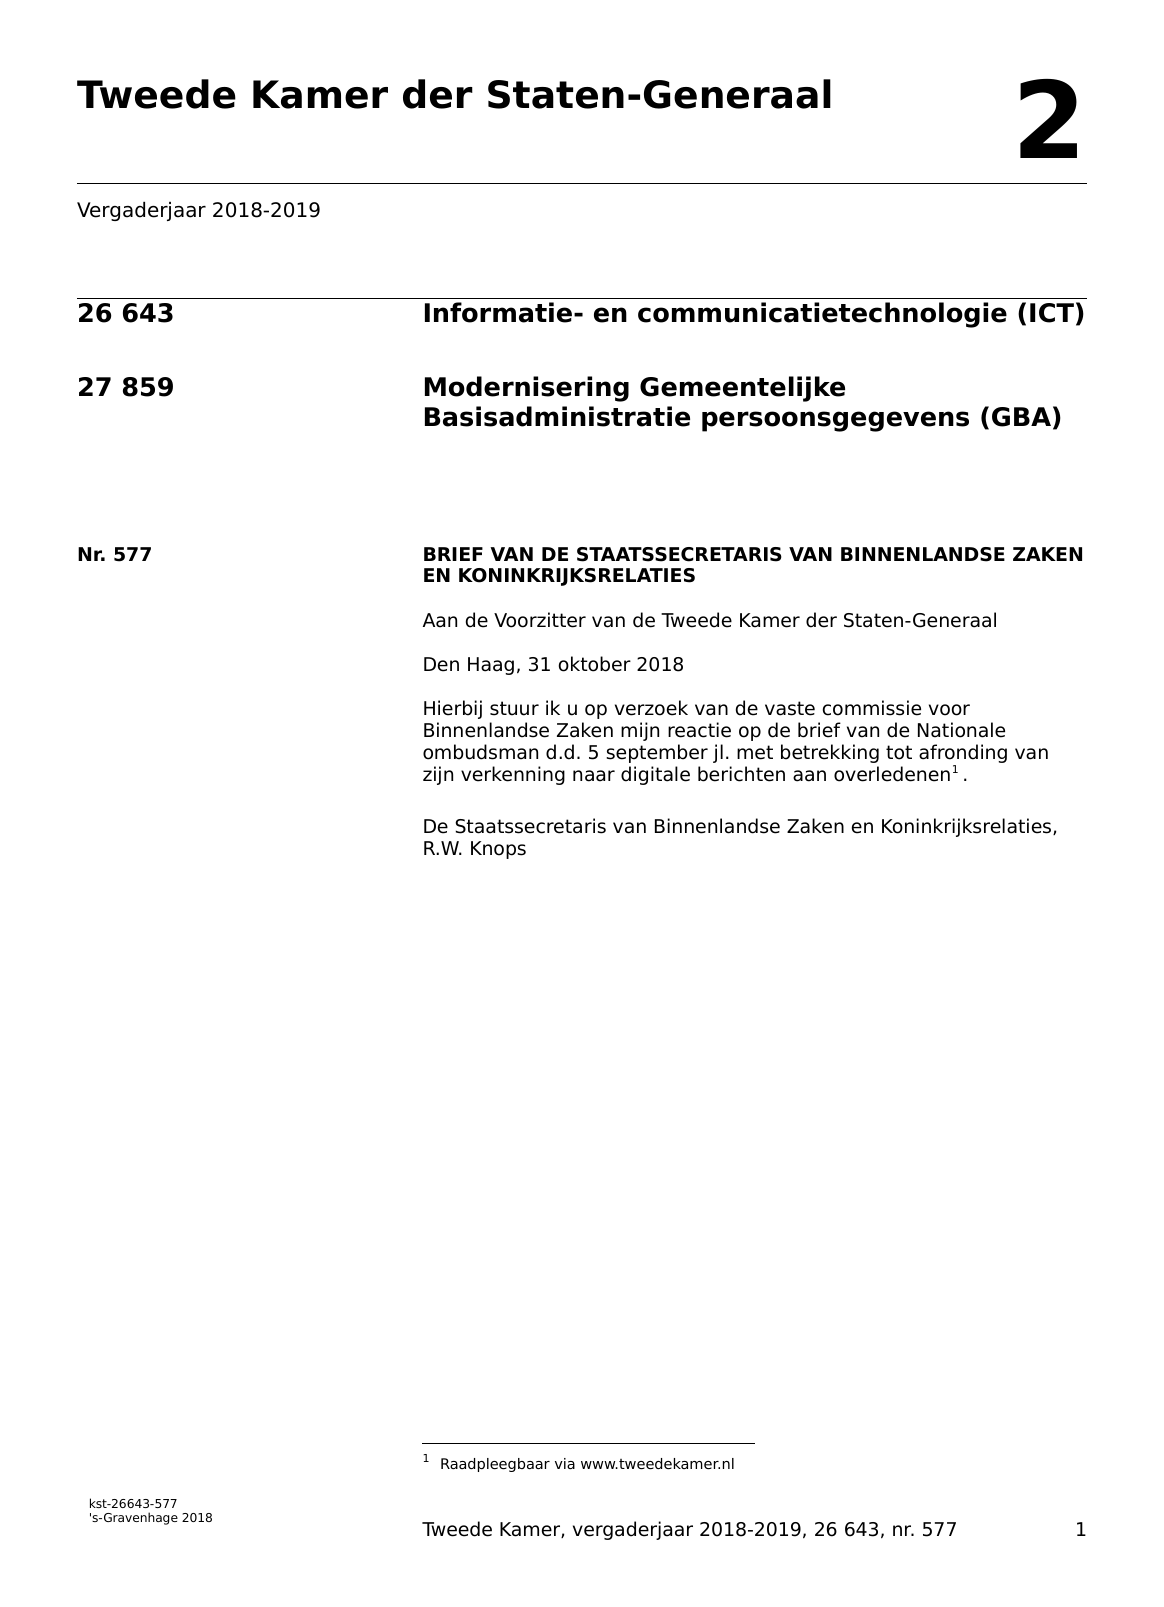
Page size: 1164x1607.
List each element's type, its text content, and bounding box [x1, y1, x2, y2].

text Aan de Voorzitter van de Tweede Kamer der Staten-Generaal [422, 609, 1087, 632]
text Den Haag, 31 oktober 2018 [422, 654, 1087, 676]
subtitle 27 859 Modernisering Gemeentelijke Basisadministratie persoonsgegevens (GBA) [77, 373, 1087, 432]
text 's-Gravenhage 2018 [88, 1511, 323, 1525]
subtitle Nr. 577 BRIEF VAN DE STAATSSECRETARIS VAN BINNENLANDSE ZAKEN EN KONINKRIJKSRELATIES [77, 543, 1087, 587]
subtitle 26 643 Informatie- en communicatietechnologie (ICT) [77, 299, 1087, 329]
text Hierbij stuur ik u op verzoek van de vaste commissie voor Binnenlandse Zaken mijn reactie op de brief van de Nationale ombudsman d.d. 5 september jl. met betrekking tot afronding van zijn verkenning naar digitale berichten aan overledenen. [422, 698, 1087, 786]
text Raadpleegbaar via www.tweedekamer.nl [422, 1452, 1087, 1474]
text kst-26643-577 [88, 1497, 323, 1511]
table_header Tweede Kamer der Staten-Generaal [77, 59, 886, 183]
table_header 2 [886, 59, 1087, 183]
text De Staatssecretaris van Binnenlandse Zaken en Koninkrijksrelaties, R.W. Knops [422, 816, 1087, 860]
table_cell Vergaderjaar 2018-2019 [77, 184, 1087, 298]
